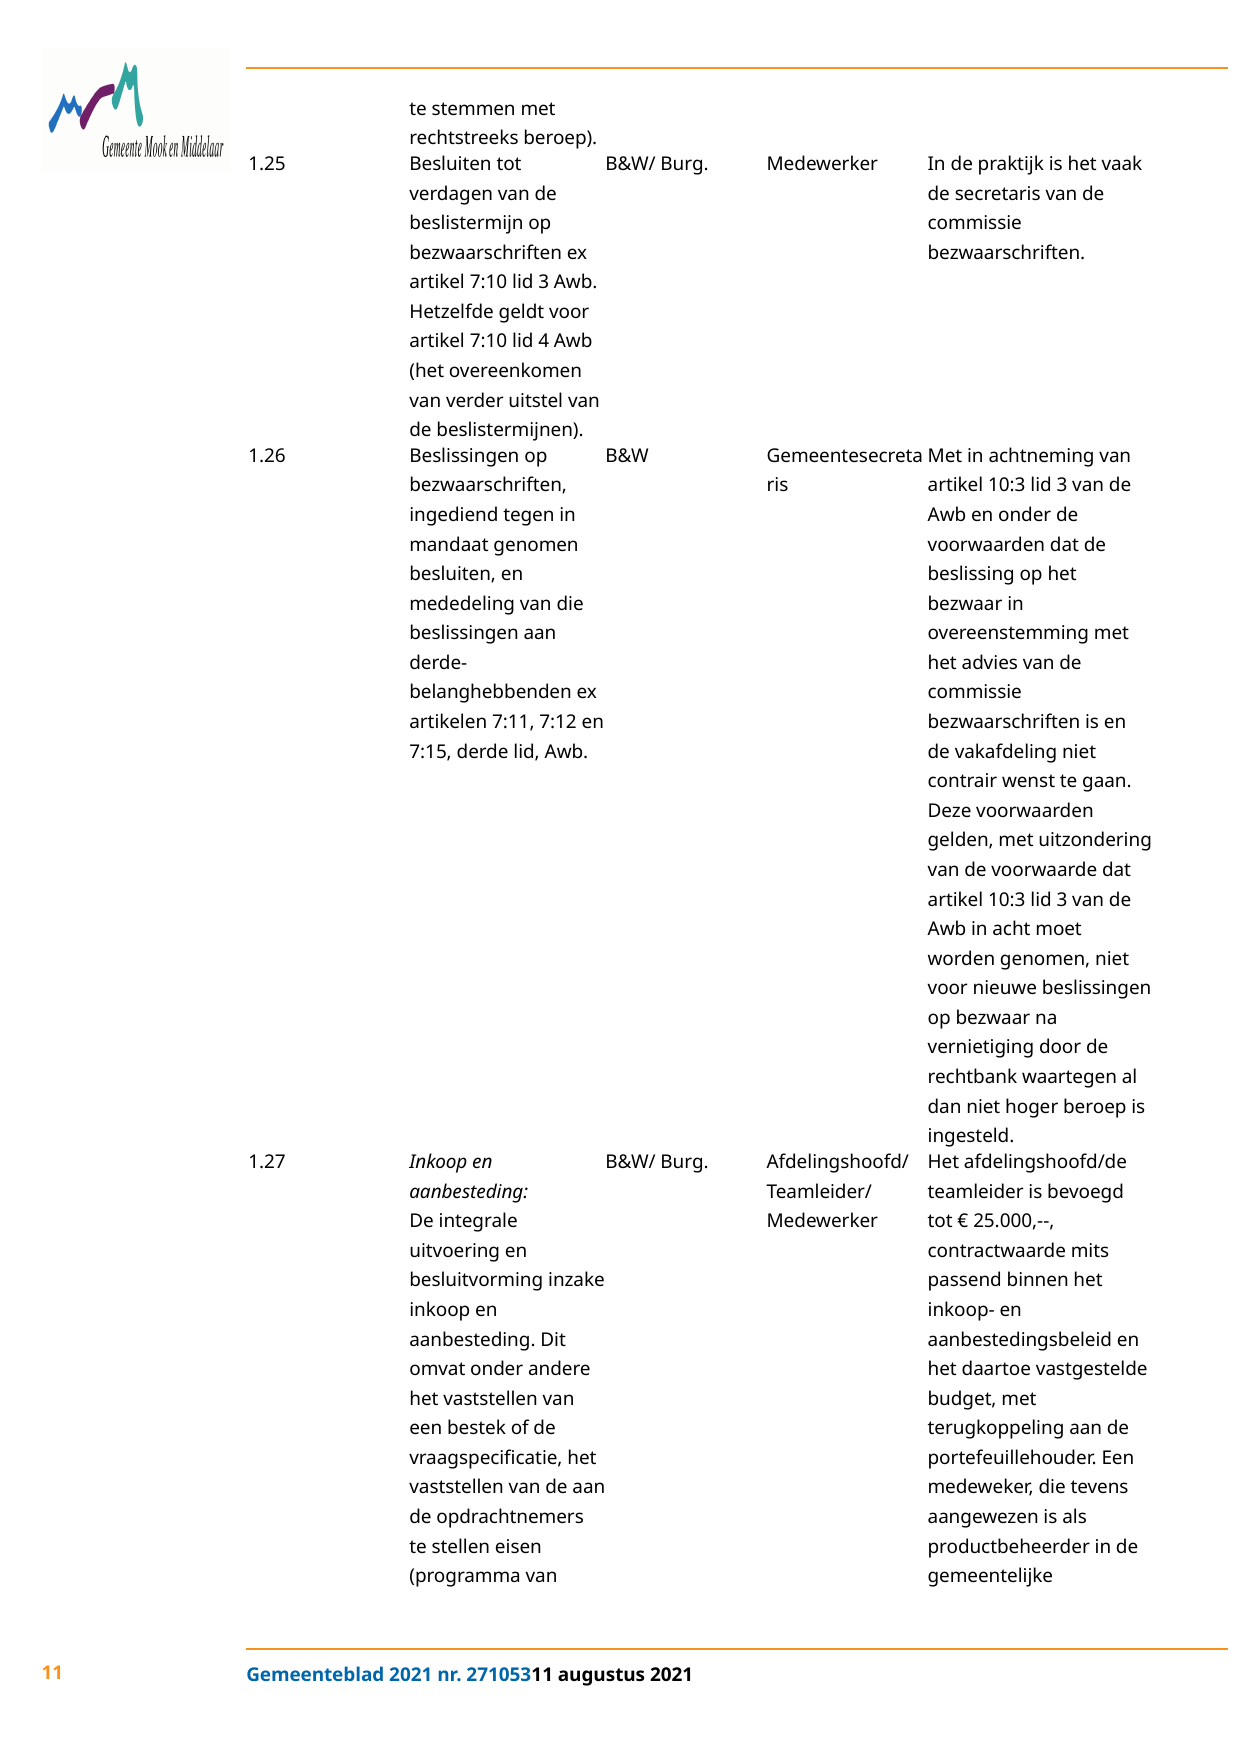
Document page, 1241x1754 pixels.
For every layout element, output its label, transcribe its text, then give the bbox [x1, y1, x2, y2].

table_cell Het afdelingshoofd/de teamleider is bevoegd tot € 25.000,--, contractwaarde mits passend binnen het inkoop- en aanbestedingsbeleid en het daartoe vastgestelde budget, met terugkoppeling aan de portefeuillehouder. Een medeweker, die tevens aangewezen is als productbeheerder in de gemeentelijke [928, 1148, 1152, 1588]
table_cell [605, 95, 766, 150]
table_cell [248, 95, 409, 150]
table_cell B&W/ Burg. [605, 1148, 766, 1588]
table_cell Met in achtneming van artikel 10:3 lid 3 van de Awb en onder de voorwaarden dat de beslissing op het bezwaar in overeenstemming met het advies van de commissie bezwaarschriften is en de vakafdeling niet contrair wenst te gaan. Deze voorwaarden gelden, met uitzondering van de voorwaarde dat artikel 10:3 lid 3 van de Awb in acht moet worden genomen, niet voor nieuwe beslissingen op bezwaar na vernietiging door de rechtbank waartegen al dan niet hoger beroep is ingesteld. [928, 442, 1152, 1148]
table_cell B&W/ Burg. [605, 150, 766, 442]
picture [41, 47, 231, 172]
table_cell Afdelingshoofd/Teamleider/Medewerker [766, 1148, 927, 1588]
table_cell In de praktijk is het vaak de secretaris van de commissie bezwaarschriften. [928, 150, 1152, 442]
table_cell 1.27 [248, 1148, 409, 1588]
table_cell Medewerker [766, 150, 927, 442]
table_cell Besluiten tot verdagen van de beslistermijn op bezwaarschriften ex artikel 7:10 lid 3 Awb. Hetzelfde geldt voor artikel 7:10 lid 4 Awb (het overeenkomen van verder uitstel van de beslistermijnen). [409, 150, 605, 442]
table_cell [928, 95, 1152, 150]
table_cell 1.26 [248, 442, 409, 1148]
table_cell [766, 95, 927, 150]
table_cell Inkoop en aanbesteding: De integrale uitvoering en besluitvorming inzake inkoop en aanbesteding. Dit omvat onder andere het vaststellen van een bestek of de vraagspecificatie, het vaststellen van de aan de opdrachtnemers te stellen eisen (programma van [409, 1148, 605, 1588]
table_cell te stemmen met rechtstreeks beroep). [409, 95, 605, 150]
table_cell Gemeentesecretaris [766, 442, 927, 1148]
table_cell Beslissingen op bezwaarschriften, ingediend tegen in mandaat genomen besluiten, en mededeling van die beslissingen aan derde-belanghebbenden ex artikelen 7:11, 7:12 en 7:15, derde lid, Awb. [409, 442, 605, 1148]
table_cell 1.25 [248, 150, 409, 442]
table_cell B&W [605, 442, 766, 1148]
